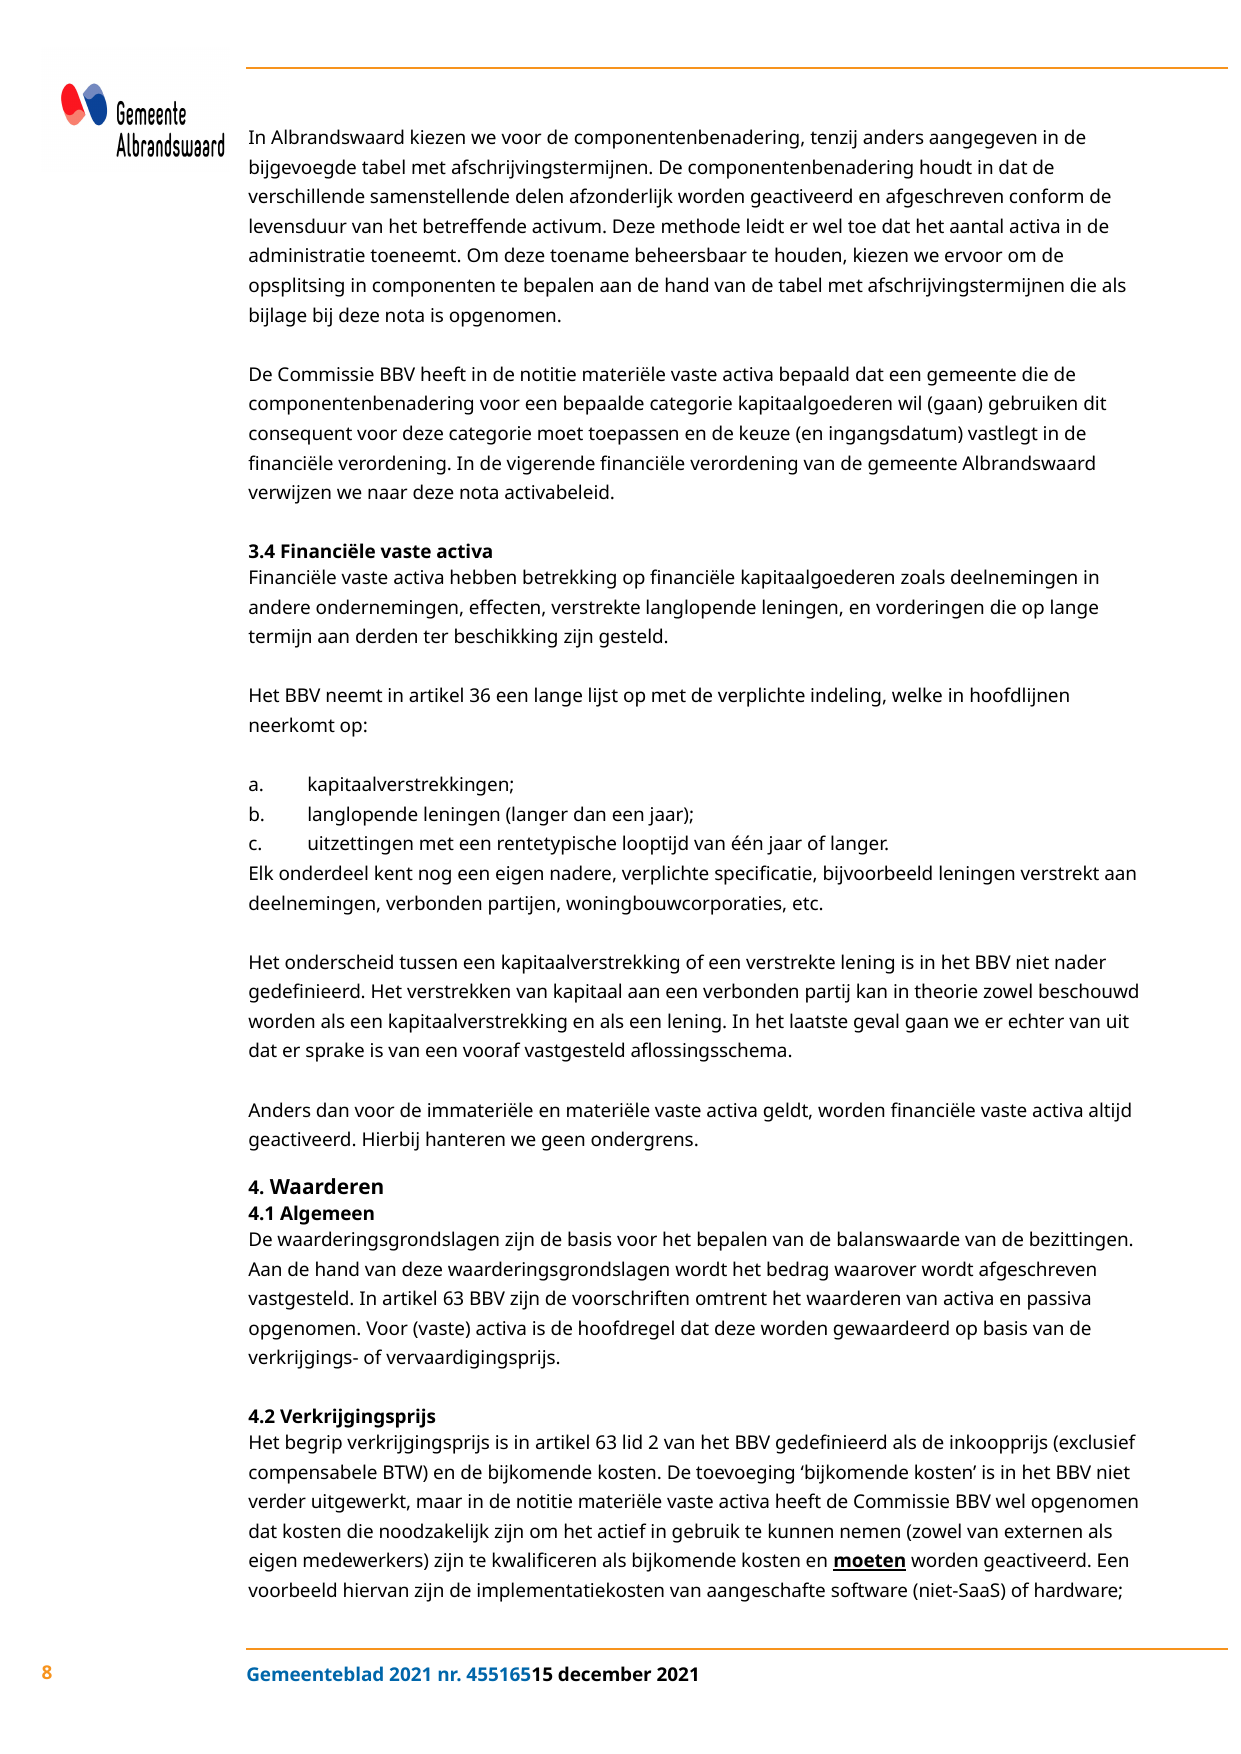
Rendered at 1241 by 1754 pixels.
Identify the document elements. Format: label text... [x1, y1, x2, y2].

list langlopende leningen (langer dan een jaar); [248, 801, 1152, 827]
text De Commissie BBV heeft in de notitie materiële vaste activa bepaald dat een gemeente die de componentenbenadering voor een bepaalde categorie kapitaalgoederen wil (gaan) gebruiken dit consequent voor deze categorie moet toepassen en de keuze (en ingangsdatum) vastlegt in de financiële verordening. In de vigerende financiële verordening van de gemeente Albrandswaard verwijzen we naar deze nota activabeleid. [248, 361, 1152, 505]
text Het begrip verkrijgingsprijs is in artikel 63 lid 2 van het BBV gedefinieerd als de inkoopprijs (exclusief compensabele BTW) en de bijkomende kosten. De toevoeging ‘bijkomende kosten’ is in het BBV niet verder uitgewerkt, maar in de notitie materiële vaste activa heeft de Commissie BBV wel opgenomen dat kosten die noodzakelijk zijn om het actief in gebruik te kunnen nemen (zowel van externen als eigen medewerkers) zijn te kwalificeren als bijkomende kosten en moeten worden geactiveerd. Een voorbeeld hiervan zijn de implementatiekosten van aangeschafte software (niet-SaaS) of hardware; [248, 1429, 1152, 1603]
text Het BBV neemt in artikel 36 een lange lijst op met de verplichte indeling, welke in hoofdlijnen neerkomt op: [248, 683, 1152, 738]
list kapitaalverstrekkingen; [248, 771, 1152, 797]
text 4. Waarderen [248, 1172, 1152, 1200]
list uitzettingen met een rentetypische looptijd van één jaar of langer. [248, 831, 1152, 856]
text Financiële vaste activa hebben betrekking op financiële kapitaalgoederen zoals deelnemingen in andere ondernemingen, effecten, verstrekte langlopende leningen, en vorderingen die op lange termijn aan derden ter beschikking zijn gesteld. [248, 564, 1152, 649]
text 3.4 Financiële vaste activa [248, 538, 1152, 564]
text In Albrandswaard kiezen we voor de componentenbenadering, tenzij anders aangegeven in de bijgevoegde tabel met afschrijvingstermijnen. De componentenbenadering houdt in dat de verschillende samenstellende delen afzonderlijk worden geactiveerd en afgeschreven conform de levensduur van het betreffende activum. Deze methode leidt er wel toe dat het aantal activa in de administratie toeneemt. Om deze toename beheersbaar te houden, kiezen we ervoor om de opsplitsing in componenten te bepalen aan de hand van de tabel met afschrijvingstermijnen die als bijlage bij deze nota is opgenomen. [248, 124, 1152, 328]
text Anders dan voor de immateriële en materiële vaste activa geldt, worden financiële vaste activa altijd geactiveerd. Hierbij hanteren we geen ondergrens. [248, 1097, 1152, 1152]
text Het onderscheid tussen een kapitaalverstrekking of een verstrekte lening is in het BBV niet nader gedefinieerd. Het verstrekken van kapitaal aan een verbonden partij kan in theorie zowel beschouwd worden als een kapitaalverstrekking en als een lening. In het laatste geval gaan we er echter van uit dat er sprake is van een vooraf vastgesteld aflossingsschema. [248, 949, 1152, 1063]
text Elk onderdeel kent nog een eigen nadere, verplichte specificatie, bijvoorbeeld leningen verstrekt aan deelnemingen, verbonden partijen, woningbouwcorporaties, etc. [248, 860, 1152, 915]
text 4.1 Algemeen [248, 1200, 1152, 1226]
picture [41, 47, 231, 172]
text De waarderingsgrondslagen zijn de basis voor het bepalen van de balanswaarde van de bezittingen. Aan de hand van deze waarderingsgrondslagen wordt het bedrag waarover wordt afgeschreven vastgesteld. In artikel 63 BBV zijn de voorschriften omtrent het waarderen van activa en passiva opgenomen. Voor (vaste) activa is de hoofdregel dat deze worden gewaardeerd op basis van de verkrijgings- of vervaardigingsprijs. [248, 1226, 1152, 1370]
text 4.2 Verkrijgingsprijs [248, 1404, 1152, 1429]
